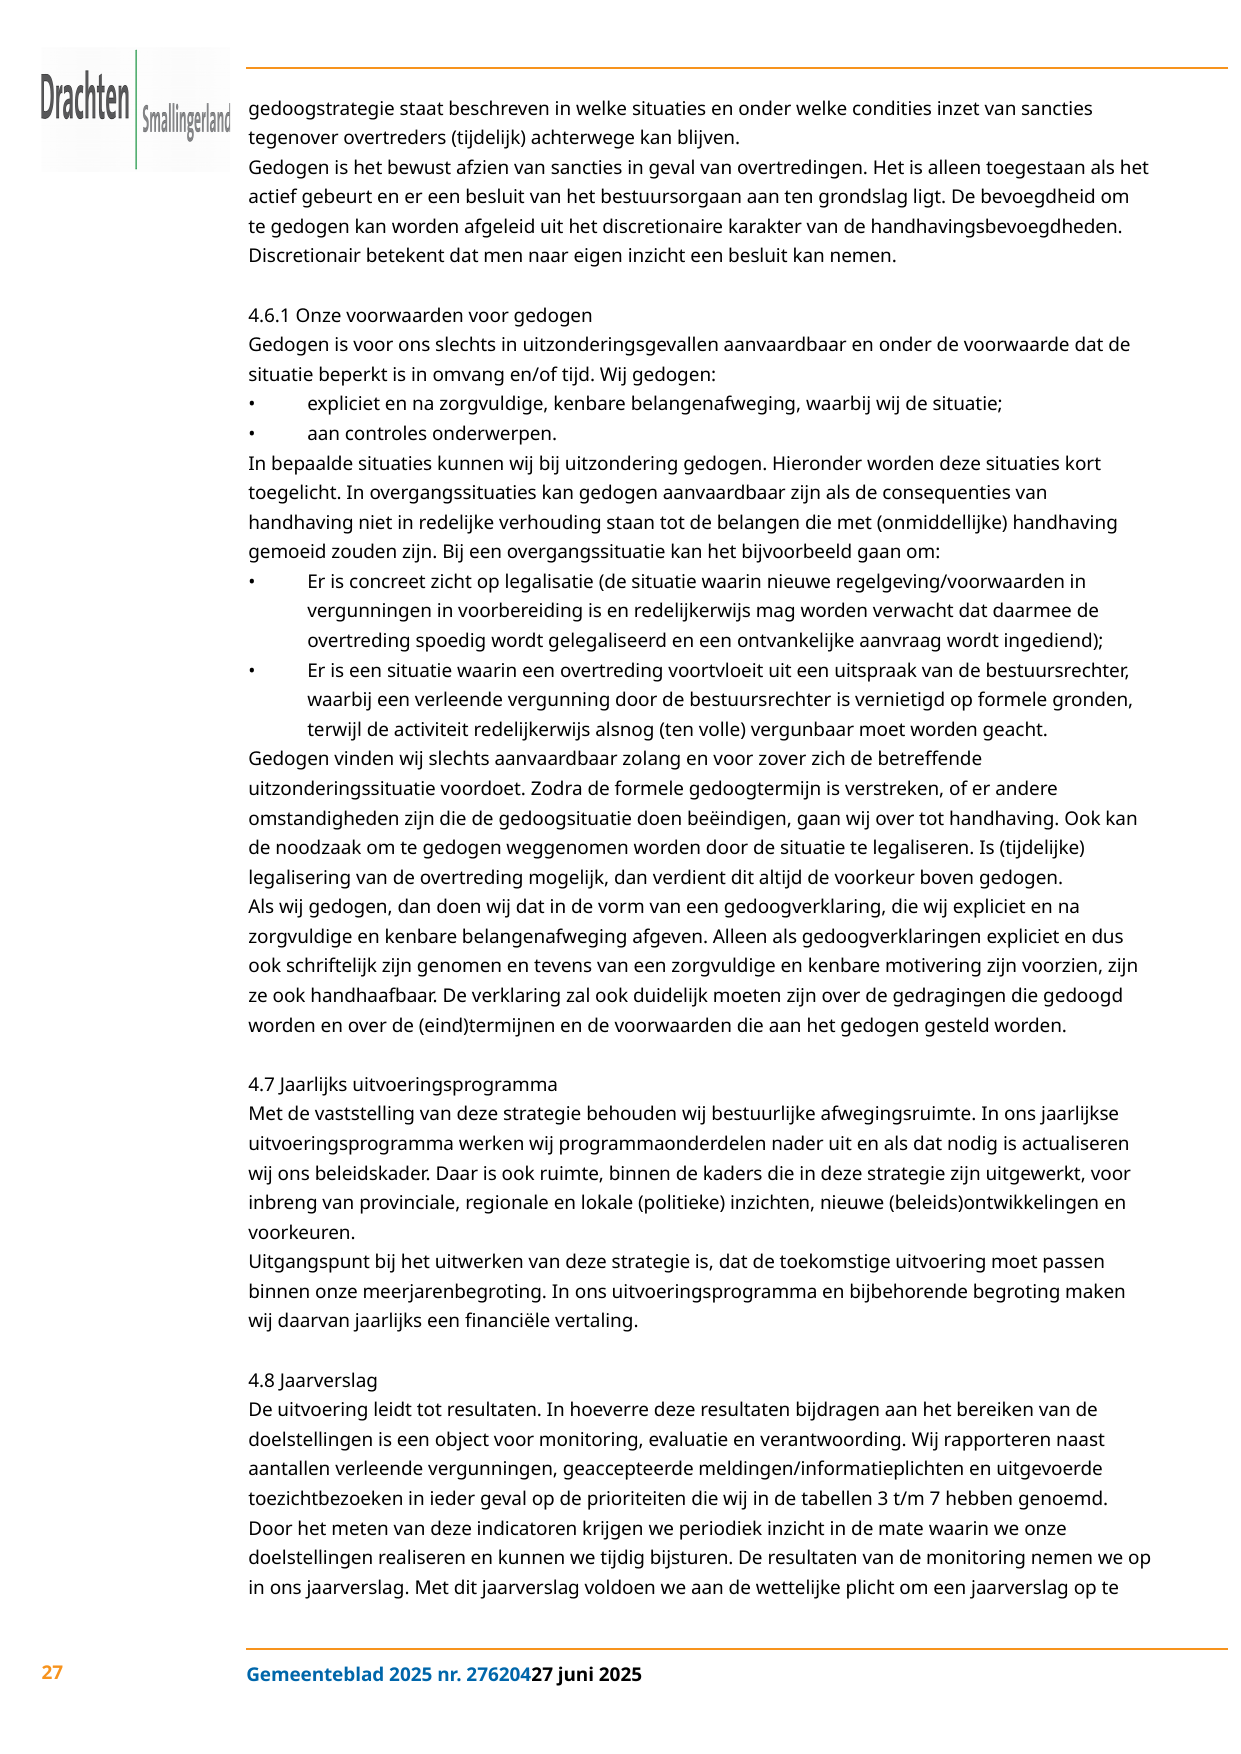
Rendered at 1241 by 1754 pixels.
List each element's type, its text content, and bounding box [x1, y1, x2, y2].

text Gedogen vinden wij slechts aanvaardbaar zolang en voor zover zich de betreffende uitzonderingssituatie voordoet. Zodra de formele gedoogtermijn is verstreken, of er andere omstandigheden zijn die de gedoogsituatie doen beëindigen, gaan wij over tot handhaving. Ook kan de noodzaak om te gedogen weggenomen worden door de situatie te legaliseren. Is (tijdelijke) legalisering van de overtreding mogelijk, dan verdient dit altijd de voorkeur boven gedogen. [248, 746, 1152, 890]
text De uitvoering leidt tot resultaten. In hoeverre deze resultaten bijdragen aan het bereiken van de doelstellingen is een object voor monitoring, evaluatie en verantwoording. Wij rapporteren naast aantallen verleende vergunningen, geaccepteerde meldingen/informatieplichten en uitgevoerde toezichtbezoeken in ieder geval op de prioriteiten die wij in de tabellen 3 t/m 7 hebben genoemd. [248, 1396, 1152, 1511]
list aan controles onderwerpen. [248, 420, 1152, 446]
text 4.8 Jaarverslag [248, 1367, 1152, 1393]
text 4.6.1 Onze voorwaarden voor gedogen [248, 302, 1152, 328]
list Er is een situatie waarin een overtreding voortvloeit uit een uitspraak van de bestuursrechter, waarbij een verleende vergunning door de bestuursrechter is vernietigd op formele gronden, terwijl de activiteit redelijkerwijs alsnog (ten volle) vergunbaar moet worden geacht. [248, 657, 1152, 742]
text Door het meten van deze indicatoren krijgen we periodiek inzicht in de mate waarin we onze doelstellingen realiseren en kunnen we tijdig bijsturen. De resultaten van de monitoring nemen we op in ons jaarverslag. Met dit jaarverslag voldoen we aan de wettelijke plicht om een jaarverslag op te [248, 1515, 1152, 1600]
picture [41, 47, 231, 172]
text Met de vaststelling van deze strategie behouden wij bestuurlijke afwegingsruimte. In ons jaarlijkse uitvoeringsprogramma werken wij programmaonderdelen nader uit en als dat nodig is actualiseren wij ons beleidskader. Daar is ook ruimte, binnen de kaders die in deze strategie zijn uitgewerkt, voor inbreng van provinciale, regionale en lokale (politieke) inzichten, nieuwe (beleids)ontwikkelingen en voorkeuren. [248, 1101, 1152, 1245]
text gedoogstrategie staat beschreven in welke situaties en onder welke condities inzet van sancties tegenover overtreders (tijdelijk) achterwege kan blijven. [248, 95, 1152, 150]
text Uitgangspunt bij het uitwerken van deze strategie is, dat de toekomstige uitvoering moet passen binnen onze meerjarenbegroting. In ons uitvoeringsprogramma en bijbehorende begroting maken wij daarvan jaarlijks een financiële vertaling. [248, 1248, 1152, 1333]
text 4.7 Jaarlijks uitvoeringsprogramma [248, 1071, 1152, 1097]
text Als wij gedogen, dan doen wij dat in de vorm van een gedoogverklaring, die wij expliciet en na zorgvuldige en kenbare belangenafweging afgeven. Alleen als gedoogverklaringen expliciet en dus ook schriftelijk zijn genomen en tevens van een zorgvuldige en kenbare motivering zijn voorzien, zijn ze ook handhaafbaar. De verklaring zal ook duidelijk moeten zijn over de gedragingen die gedoogd worden en over de (eind)termijnen en de voorwaarden die aan het gedogen gesteld worden. [248, 893, 1152, 1038]
list Er is concreet zicht op legalisatie (de situatie waarin nieuwe regelgeving/voorwaarden in vergunningen in voorbereiding is en redelijkerwijs mag worden verwacht dat daarmee de overtreding spoedig wordt gelegaliseerd en een ontvankelijke aanvraag wordt ingediend); [248, 568, 1152, 653]
text In bepaalde situaties kunnen wij bij uitzondering gedogen. Hieronder worden deze situaties kort toegelicht. In overgangssituaties kan gedogen aanvaardbaar zijn als de consequenties van handhaving niet in redelijke verhouding staan tot de belangen die met (onmiddellijke) handhaving gemoeid zouden zijn. Bij een overgangssituatie kan het bijvoorbeeld gaan om: [248, 450, 1152, 564]
text Gedogen is het bewust afzien van sancties in geval van overtredingen. Het is alleen toegestaan als het actief gebeurt en er een besluit van het bestuursorgaan aan ten grondslag ligt. De bevoegdheid om te gedogen kan worden afgeleid uit het discretionaire karakter van de handhavingsbevoegdheden. Discretionair betekent dat men naar eigen inzicht een besluit kan nemen. [248, 154, 1152, 268]
text Gedogen is voor ons slechts in uitzonderingsgevallen aanvaardbaar en onder de voorwaarde dat de situatie beperkt is in omvang en/of tijd. Wij gedogen: [248, 331, 1152, 387]
list expliciet en na zorgvuldige, kenbare belangenafweging, waarbij wij de situatie; [248, 391, 1152, 416]
